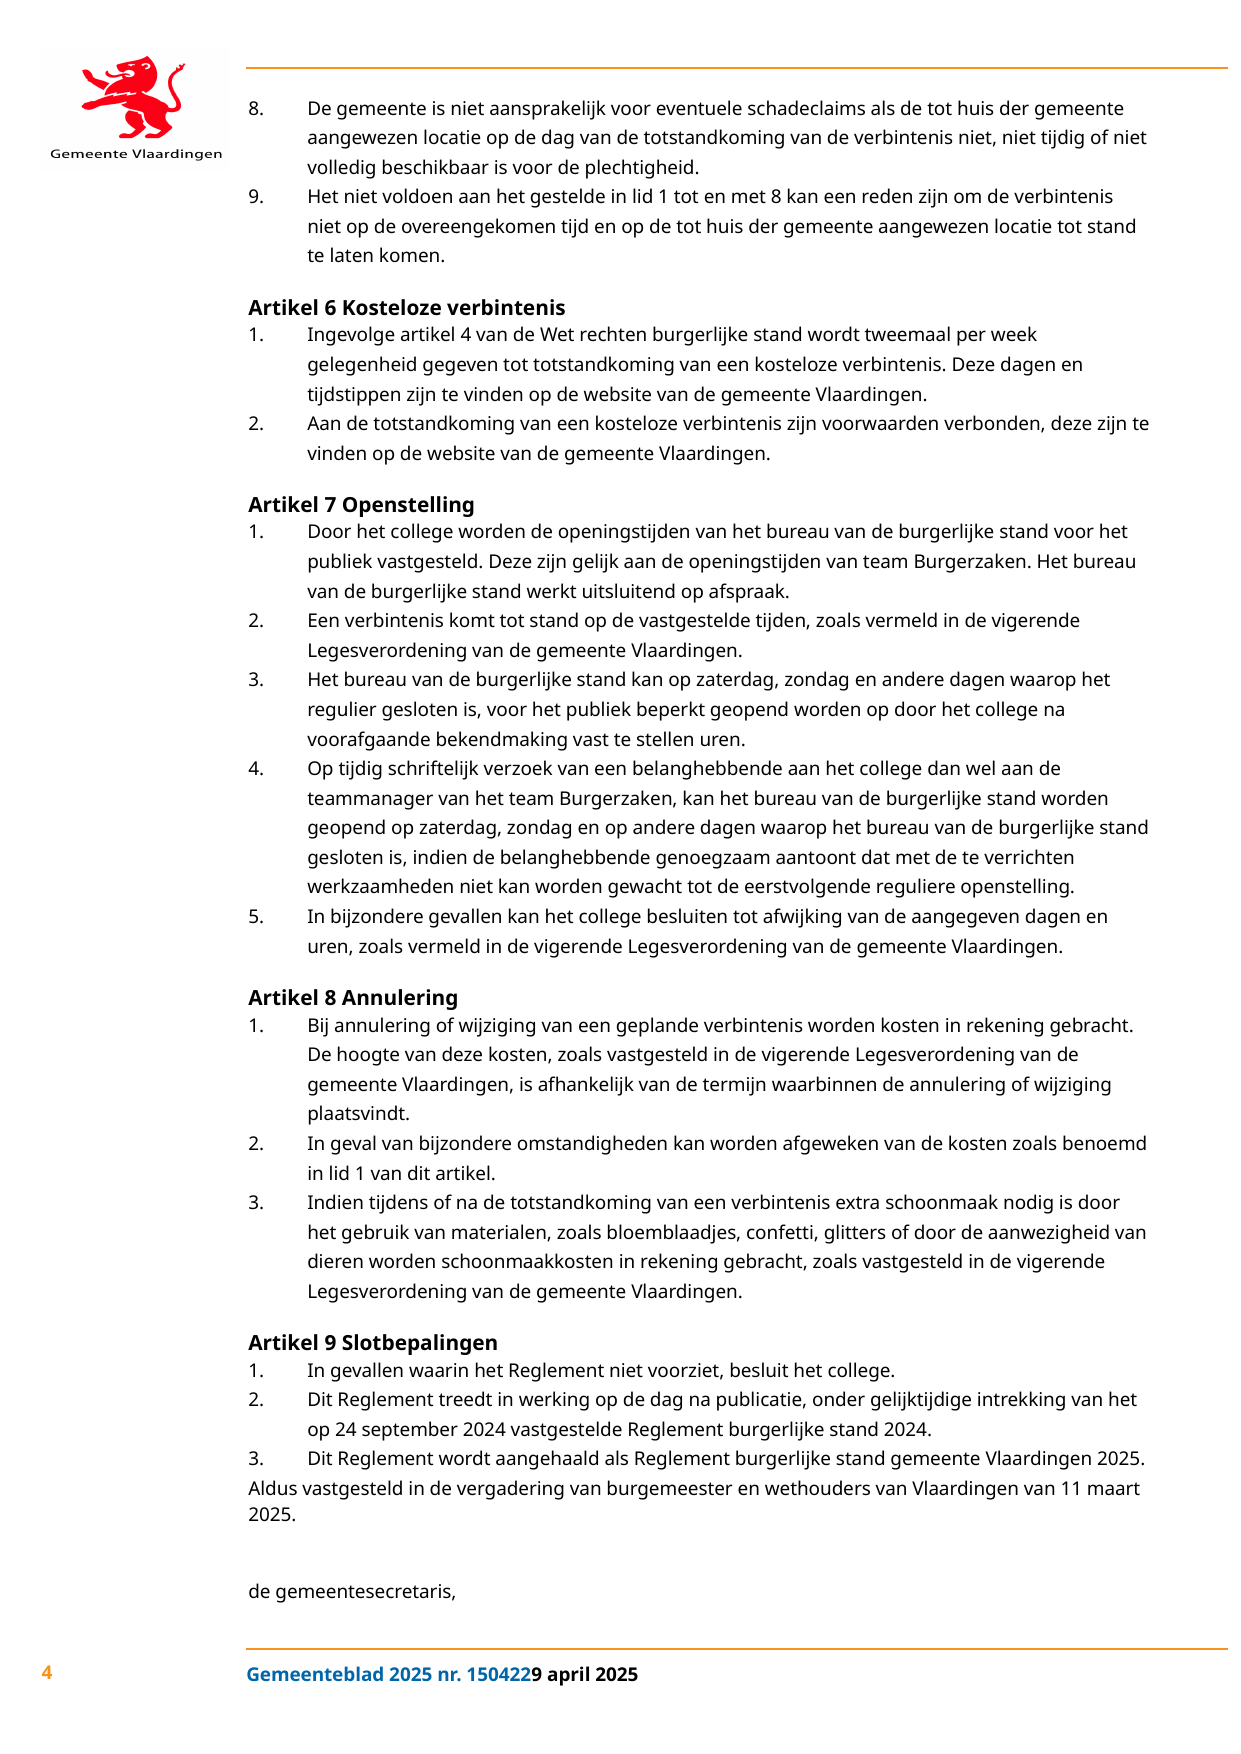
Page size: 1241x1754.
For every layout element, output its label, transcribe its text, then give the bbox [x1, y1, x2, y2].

list In geval van bijzondere omstandigheden kan worden afgeweken van de kosten zoals benoemd in lid 1 van dit artikel. [248, 1130, 1152, 1185]
list De gemeente is niet aansprakelijk voor eventuele schadeclaims als de tot huis der gemeente aangewezen locatie op de dag van de totstandkoming van de verbintenis niet, niet tijdig of niet volledig beschikbaar is voor de plechtigheid. [248, 95, 1152, 180]
list Dit Reglement wordt aangehaald als Reglement burgerlijke stand gemeente Vlaardingen 2025. [248, 1446, 1152, 1471]
list Dit Reglement treedt in werking op de dag na publicatie, onder gelijktijdige intrekking van het op 24 september 2024 vastgestelde Reglement burgerlijke stand 2024. [248, 1386, 1152, 1442]
text Artikel 6 Kosteloze verbintenis [248, 293, 1152, 322]
list Bij annulering of wijziging van een geplande verbintenis worden kosten in rekening gebracht. De hoogte van deze kosten, zoals vastgesteld in de vigerende Legesverordening van de gemeente Vlaardingen, is afhankelijk van de termijn waarbinnen de annulering of wijziging plaatsvindt. [248, 1012, 1152, 1126]
list Aan de totstandkoming van een kosteloze verbintenis zijn voorwaarden verbonden, deze zijn te vinden op de website van de gemeente Vlaardingen. [248, 410, 1152, 466]
list Op tijdig schriftelijk verzoek van een belanghebbende aan het college dan wel aan de teammanager van het team Burgerzaken, kan het bureau van de burgerlijke stand worden geopend op zaterdag, zondag en op andere dagen waarop het bureau van de burgerlijke stand gesloten is, indien de belanghebbende genoegzaam aantoont dat met de te verrichten werkzaamheden niet kan worden gewacht tot de eerstvolgende reguliere openstelling. [248, 755, 1152, 899]
list In gevallen waarin het Reglement niet voorziet, besluit het college. [248, 1357, 1152, 1383]
list Ingevolge artikel 4 van de Wet rechten burgerlijke stand wordt tweemaal per week gelegenheid gegeven tot totstandkoming van een kosteloze verbintenis. Deze dagen en tijdstippen zijn te vinden op de website van de gemeente Vlaardingen. [248, 322, 1152, 406]
picture [41, 47, 231, 172]
list Het bureau van de burgerlijke stand kan op zaterdag, zondag en andere dagen waarop het regulier gesloten is, voor het publiek beperkt geopend worden op door het college na voorafgaande bekendmaking vast te stellen uren. [248, 667, 1152, 752]
list Het niet voldoen aan het gestelde in lid 1 tot en met 8 kan een reden zijn om de verbintenis niet op de overeengekomen tijd en op de tot huis der gemeente aangewezen locatie tot stand te laten komen. [248, 183, 1152, 268]
text de gemeentesecretaris, [248, 1578, 1152, 1604]
text Artikel 9 Slotbepalingen [248, 1328, 1152, 1357]
list Een verbintenis komt tot stand op de vastgestelde tijden, zoals vermeld in de vigerende Legesverordening van de gemeente Vlaardingen. [248, 607, 1152, 663]
list Indien tijdens of na de totstandkoming van een verbintenis extra schoonmaak nodig is door het gebruik van materialen, zoals bloemblaadjes, confetti, glitters of door de aanwezigheid van dieren worden schoonmaakkosten in rekening gebracht, zoals vastgesteld in de vigerende Legesverordening van de gemeente Vlaardingen. [248, 1189, 1152, 1304]
text Artikel 7 Openstelling [248, 490, 1152, 519]
list Door het college worden de openingstijden van het bureau van de burgerlijke stand voor het publiek vastgesteld. Deze zijn gelijk aan de openingstijden van team Burgerzaken. Het bureau van de burgerlijke stand werkt uitsluitend op afspraak. [248, 519, 1152, 604]
text Artikel 8 Annulering [248, 983, 1152, 1012]
text Aldus vastgesteld in de vergadering van burgemeester en wethouders van Vlaardingen van 11 maart 2025. [248, 1475, 1152, 1527]
list In bijzondere gevallen kan het college besluiten tot afwijking van de aangegeven dagen en uren, zoals vermeld in de vigerende Legesverordening van de gemeente Vlaardingen. [248, 903, 1152, 959]
